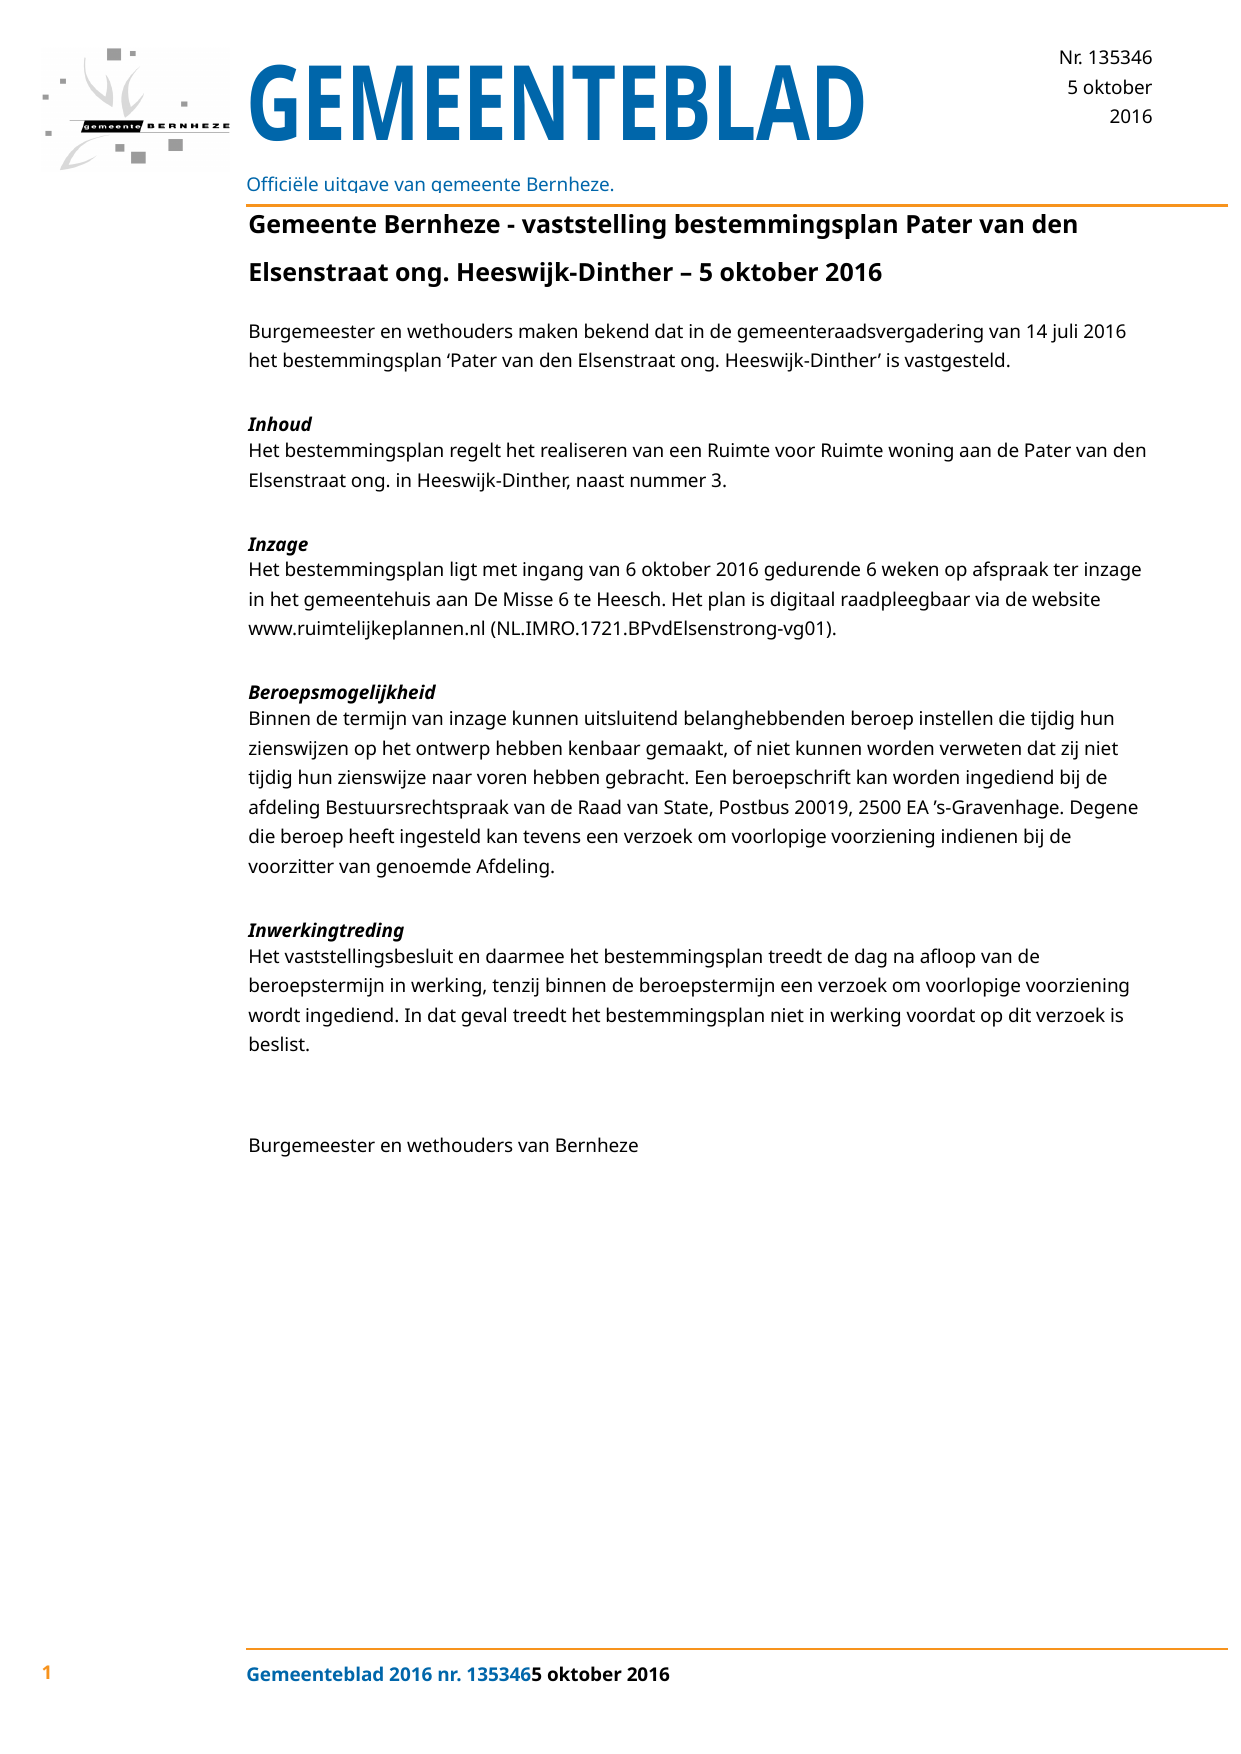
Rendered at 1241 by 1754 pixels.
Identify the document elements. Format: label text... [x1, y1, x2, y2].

text Binnen de termijn van inzage kunnen uitsluitend belanghebbenden beroep instellen die tijdig hun zienswijzen op het ontwerp hebben kenbaar gemaakt, of niet kunnen worden verweten dat zij niet tijdig hun zienswijze naar voren hebben gebracht. Een beroepschrift kan worden ingediend bij de afdeling Bestuursrechtspraak van de Raad van State, Postbus 20019, 2500 EA ’s-Gravenhage. Degene die beroep heeft ingesteld kan tevens een verzoek om voorlopige voorziening indienen bij de voorzitter van genoemde Afdeling. [248, 705, 1152, 879]
text Burgemeester en wethouders van Bernheze [248, 1132, 1152, 1158]
text Inhoud [248, 411, 1152, 437]
text Beroepsmogelijkheid [248, 679, 1152, 705]
text Het bestemmingsplan regelt het realiseren van een Ruimte voor Ruimte woning aan de Pater van den Elsenstraat ong. in Heeswijk-Dinther, naast nummer 3. [248, 437, 1152, 492]
picture [41, 47, 231, 172]
text Het bestemmingsplan ligt met ingang van 6 oktober 2016 gedurende 6 weken op afspraak ter inzage in het gemeentehuis aan De Misse 6 te Heesch. Het plan is digitaal raadpleegbaar via de website www.ruimtelijkeplannen.nl (NL.IMRO.1721.BPvdElsenstrong-vg01). [248, 556, 1152, 641]
text Inzage [248, 531, 1152, 556]
text Gemeente Bernheze - vaststelling bestemmingsplan Pater van den Elsenstraat ong. Heeswijk-Dinther – 5 oktober 2016 [248, 207, 1152, 288]
text Het vaststellingsbesluit en daarmee het bestemmingsplan treedt de dag na afloop van de beroepstermijn in werking, tenzij binnen de beroepstermijn een verzoek om voorlopige voorziening wordt ingediend. In dat geval treedt het bestemmingsplan niet in werking voordat op dit verzoek is beslist. [248, 943, 1152, 1057]
text Inwerkingtreding [248, 917, 1152, 943]
text Burgemeester en wethouders maken bekend dat in de gemeenteraadsvergadering van 14 juli 2016 het bestemmingsplan ‘Pater van den Elsenstraat ong. Heeswijk-Dinther’ is vastgesteld. [248, 318, 1152, 373]
